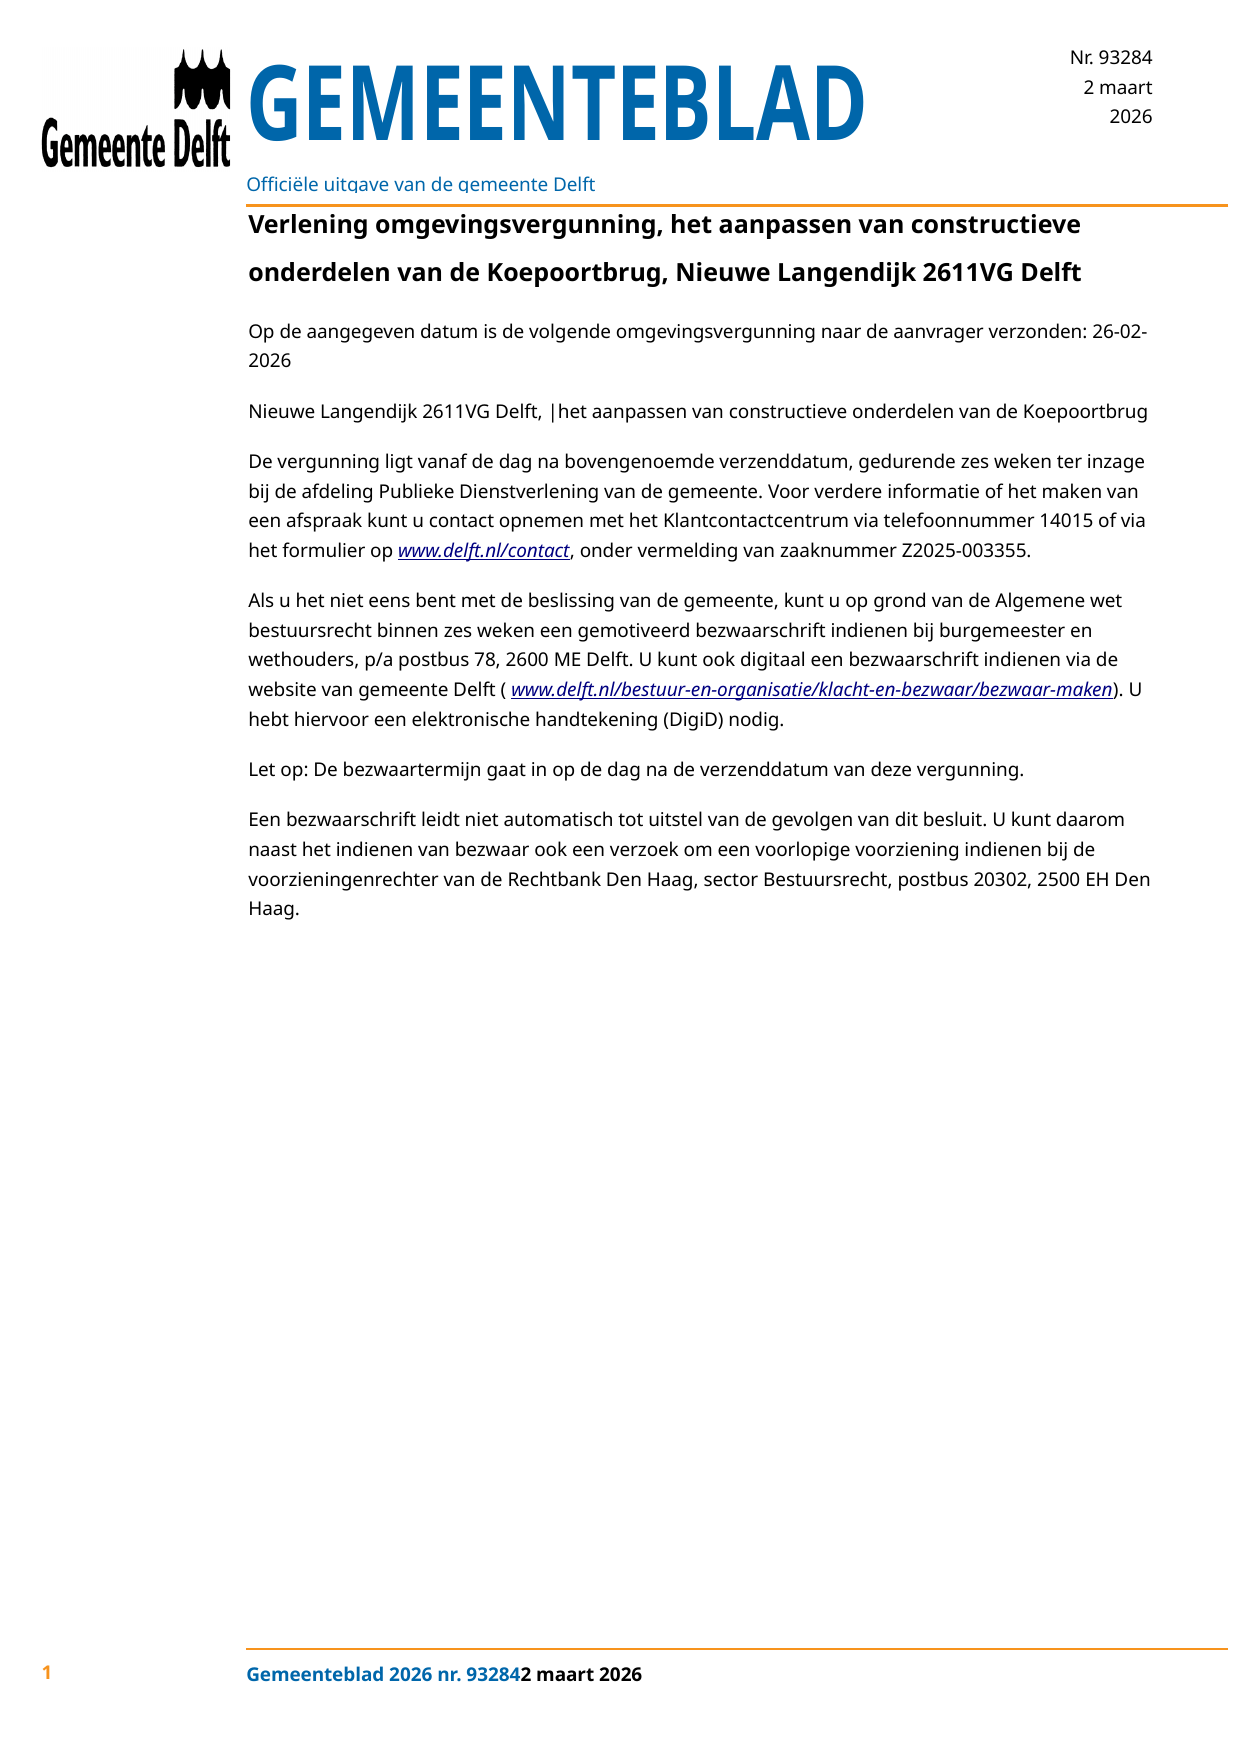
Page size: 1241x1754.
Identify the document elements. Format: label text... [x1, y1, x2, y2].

text Verlening omgevingsvergunning, het aanpassen van constructieve onderdelen van de Koepoortbrug, Nieuwe Langendijk 2611VG Delft [248, 207, 1152, 288]
text Let op: De bezwaartermijn gaat in op de dag na de verzenddatum van deze vergunning. [248, 756, 1152, 782]
picture [41, 47, 231, 172]
text Als u het niet eens bent met de beslissing van de gemeente, kunt u op grond van de Algemene wet bestuursrecht binnen zes weken een gemotiveerd bezwaarschrift indienen bij burgemeester en wethouders, p/a postbus 78, 2600 ME Delft. U kunt ook digitaal een bezwaarschrift indienen via de website van gemeente Delft ( www.delft.nl/bestuur-en-organisatie/klacht-en-bezwaar/bezwaar-maken). U hebt hiervoor een elektronische handtekening (DigiD) nodig. [248, 587, 1152, 732]
text Nieuwe Langendijk 2611VG Delft, |het aanpassen van constructieve onderdelen van de Koepoortbrug [248, 398, 1152, 424]
text Op de aangegeven datum is de volgende omgevingsvergunning naar de aanvrager verzonden: 26-02-2026 [248, 318, 1152, 373]
text Een bezwaarschrift leidt niet automatisch tot uitstel van de gevolgen van dit besluit. U kunt daarom naast het indienen van bezwaar ook een verzoek om een voorlopige voorziening indienen bij de voorzieningenrechter van de Rechtbank Den Haag, sector Bestuursrecht, postbus 20302, 2500 EH Den Haag. [248, 807, 1152, 921]
text De vergunning ligt vanaf de dag na bovengenoemde verzenddatum, gedurende zes weken ter inzage bij de afdeling Publieke Dienstverlening van de gemeente. Voor verdere informatie of het maken van een afspraak kunt u contact opnemen met het Klantcontactcentrum via telefoonnummer 14015 of via het formulier op www.delft.nl/contact, onder vermelding van zaaknummer Z2025-003355. [248, 448, 1152, 563]
